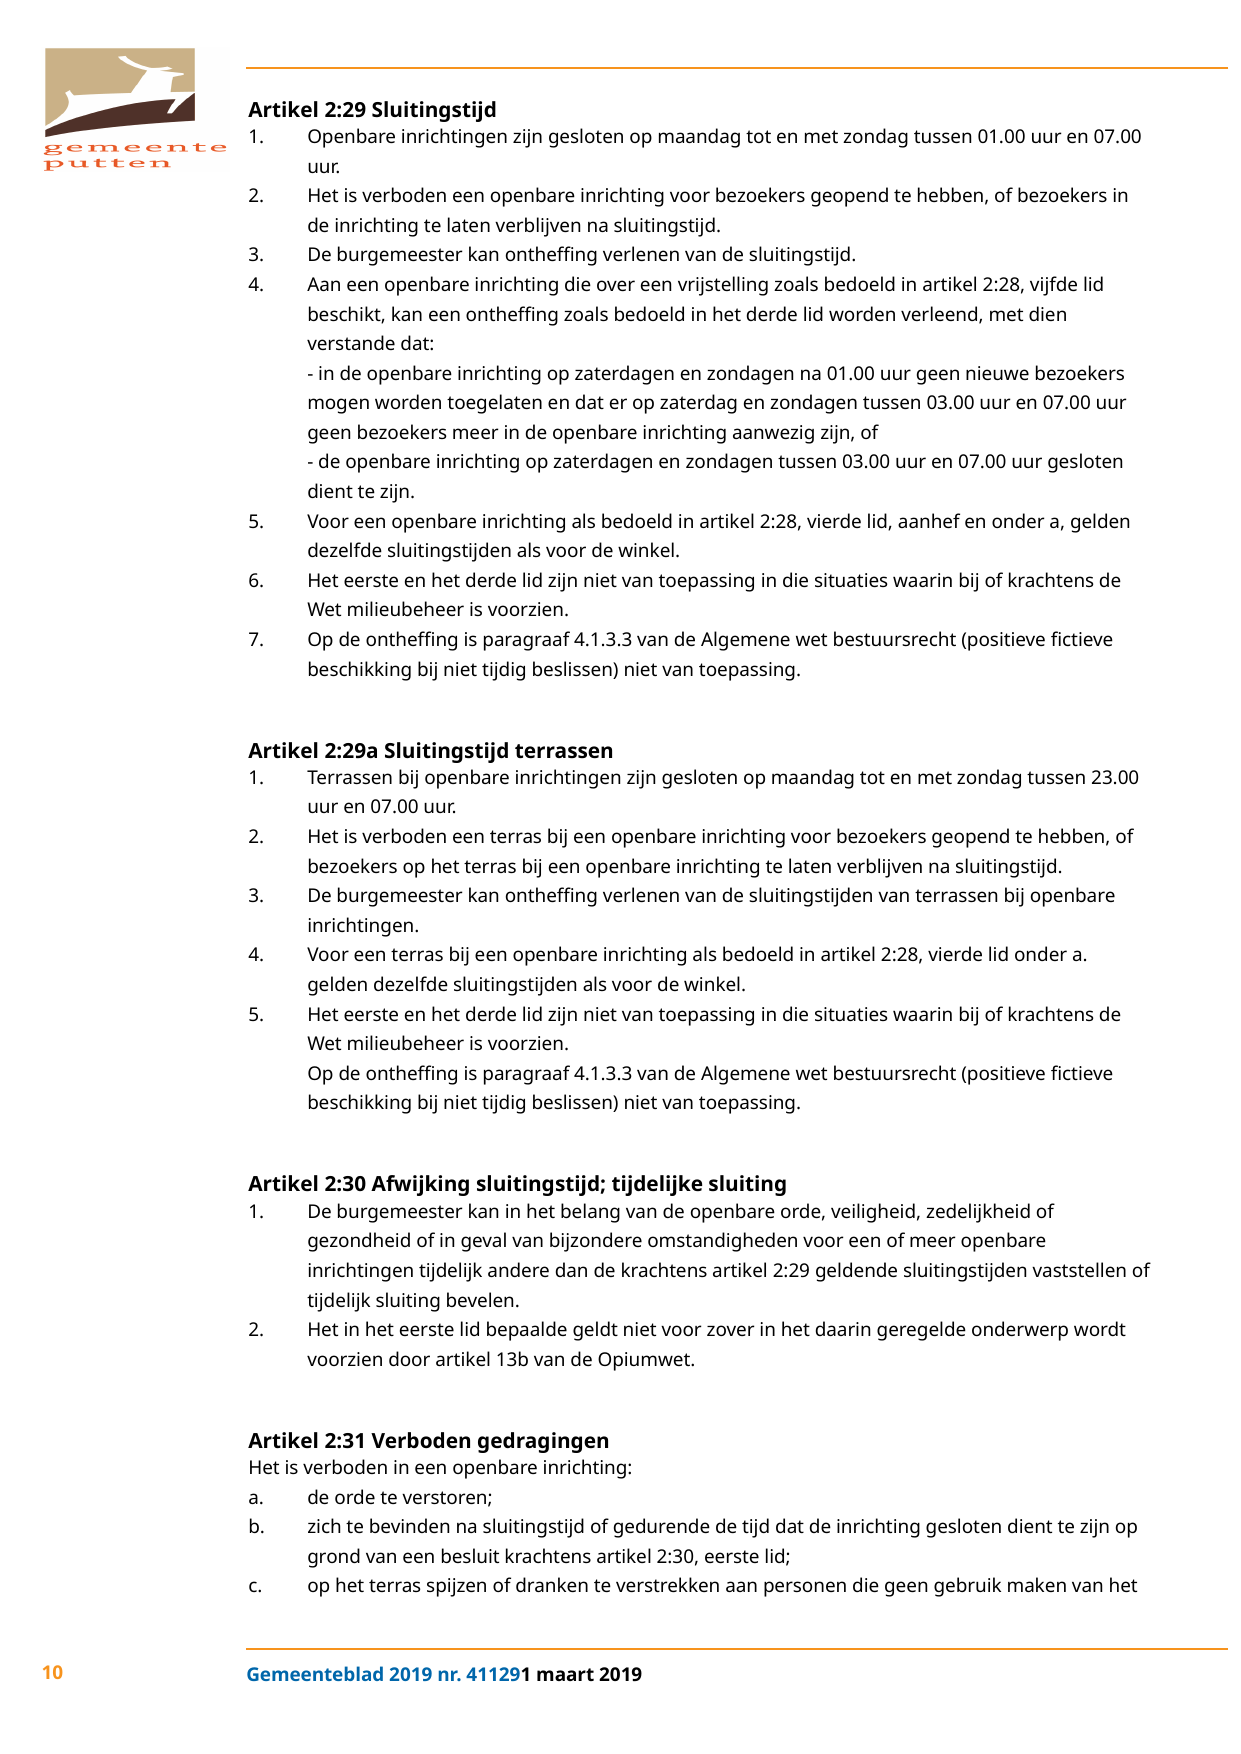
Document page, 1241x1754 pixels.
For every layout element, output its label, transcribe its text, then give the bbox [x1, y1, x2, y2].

list Aan een openbare inrichting die over een vrijstelling zoals bedoeld in artikel 2:28, vijfde lid beschikt, kan een ontheffing zoals bedoeld in het derde lid worden verleend, met dien verstande dat: [248, 271, 1152, 356]
list Het in het eerste lid bepaalde geldt niet voor zover in het daarin geregelde onderwerp wordt voorzien door artikel 13b van de Opiumwet. [248, 1316, 1152, 1372]
list Het is verboden een terras bij een openbare inrichting voor bezoekers geopend te hebben, of bezoekers op het terras bij een openbare inrichting te laten verblijven na sluitingstijd. [248, 823, 1152, 879]
list op het terras spijzen of dranken te verstrekken aan personen die geen gebruik maken van het [248, 1573, 1152, 1598]
text Artikel 2:29 Sluitingstijd [248, 95, 1152, 123]
list - de openbare inrichting op zaterdagen en zondagen tussen 03.00 uur en 07.00 uur gesloten dient te zijn. [248, 449, 1152, 504]
list - in de openbare inrichting op zaterdagen en zondagen na 01.00 uur geen nieuwe bezoekers mogen worden toegelaten en dat er op zaterdag en zondagen tussen 03.00 uur en 07.00 uur geen bezoekers meer in de openbare inrichting aanwezig zijn, of [248, 360, 1152, 445]
list Het eerste en het derde lid zijn niet van toepassing in die situaties waarin bij of krachtens de Wet milieubeheer is voorzien. [248, 1001, 1152, 1056]
list Het eerste en het derde lid zijn niet van toepassing in die situaties waarin bij of krachtens de Wet milieubeheer is voorzien. [248, 567, 1152, 622]
list Het is verboden een openbare inrichting voor bezoekers geopend te hebben, of bezoekers in de inrichting te laten verblijven na sluitingstijd. [248, 182, 1152, 238]
text Artikel 2:30 Afwijking sluitingstijd; tijdelijke sluiting [248, 1169, 1152, 1198]
list Terrassen bij openbare inrichtingen zijn gesloten op maandag tot en met zondag tussen 23.00 uur en 07.00 uur. [248, 764, 1152, 819]
list De burgemeester kan in het belang van de openbare orde, veiligheid, zedelijkheid of gezondheid of in geval van bijzondere omstandigheden voor een of meer openbare inrichtingen tijdelijk andere dan de krachtens artikel 2:29 geldende sluitingstijden vaststellen of tijdelijk sluiting bevelen. [248, 1198, 1152, 1312]
list De burgemeester kan ontheffing verlenen van de sluitingstijden van terrassen bij openbare inrichtingen. [248, 882, 1152, 938]
text Artikel 2:31 Verboden gedragingen [248, 1426, 1152, 1454]
list Op de ontheffing is paragraaf 4.1.3.3 van de Algemene wet bestuursrecht (positieve fictieve beschikking bij niet tijdig beslissen) niet van toepassing. [248, 1060, 1152, 1115]
list Voor een terras bij een openbare inrichting als bedoeld in artikel 2:28, vierde lid onder a. gelden dezelfde sluitingstijden als voor de winkel. [248, 942, 1152, 997]
list Voor een openbare inrichting als bedoeld in artikel 2:28, vierde lid, aanhef en onder a, gelden dezelfde sluitingstijden als voor de winkel. [248, 508, 1152, 563]
text Het is verboden in een openbare inrichting: [248, 1454, 1152, 1480]
picture [41, 47, 231, 172]
list Op de ontheffing is paragraaf 4.1.3.3 van de Algemene wet bestuursrecht (positieve fictieve beschikking bij niet tijdig beslissen) niet van toepassing. [248, 626, 1152, 681]
text Artikel 2:29a Sluitingstijd terrassen [248, 736, 1152, 764]
list De burgemeester kan ontheffing verlenen van de sluitingstijd. [248, 242, 1152, 267]
list de orde te verstoren; [248, 1484, 1152, 1510]
list Openbare inrichtingen zijn gesloten op maandag tot en met zondag tussen 01.00 uur en 07.00 uur. [248, 123, 1152, 178]
list zich te bevinden na sluitingstijd of gedurende de tijd dat de inrichting gesloten dient te zijn op grond van een besluit krachtens artikel 2:30, eerste lid; [248, 1513, 1152, 1569]
